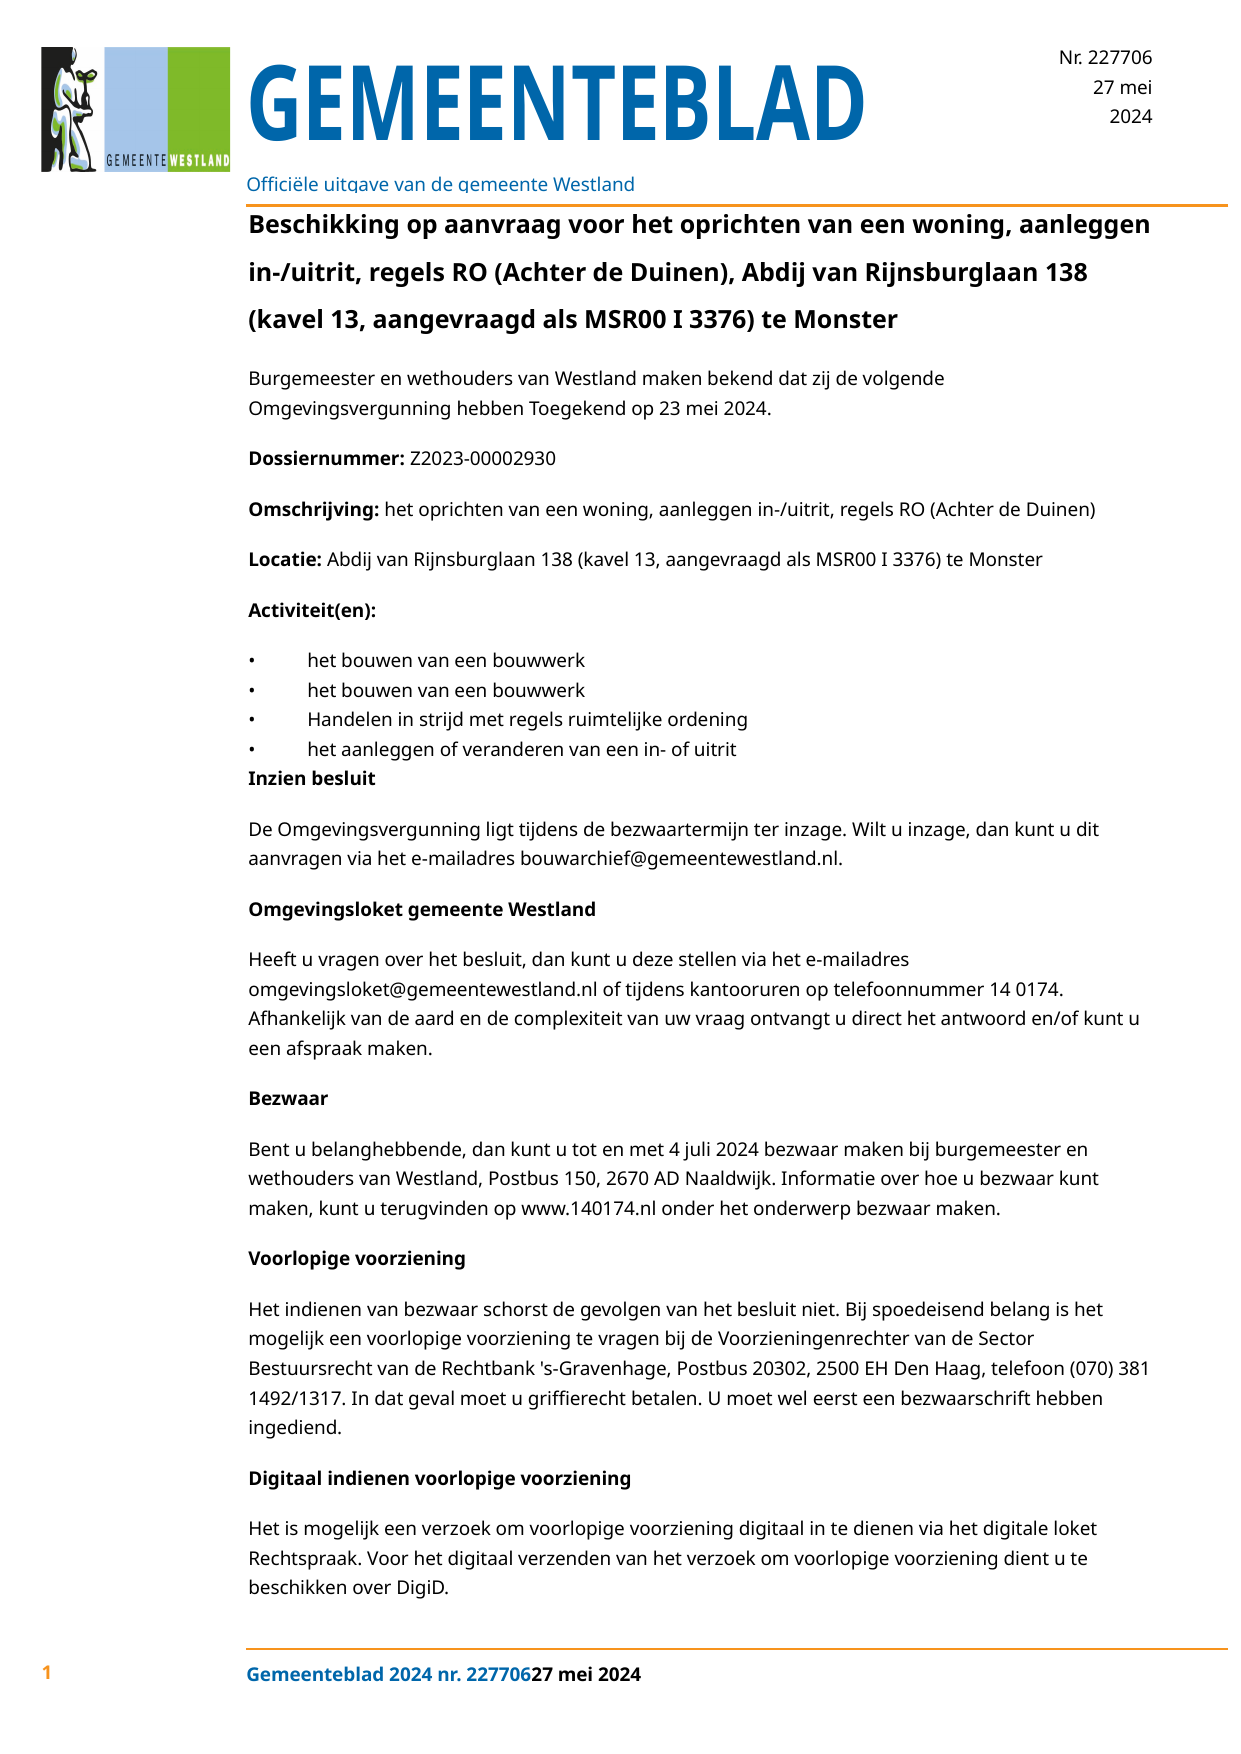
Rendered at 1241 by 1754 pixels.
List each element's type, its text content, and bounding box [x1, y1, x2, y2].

picture [41, 47, 231, 172]
text Dossiernummer: Z2023-00002930 [248, 446, 1152, 471]
text Burgemeester en wethouders van Westland maken bekend dat zij de volgende Omgevingsvergunning hebben Toegekend op 23 mei 2024. [248, 366, 1152, 421]
text Bezwaar [248, 1086, 1152, 1111]
text Heeft u vragen over het besluit, dan kunt u deze stellen via het e-mailadres omgevingsloket@gemeentewestland.nl of tijdens kantooruren op telefoonnummer 14 0174. Afhankelijk van de aard en de complexiteit van uw vraag ontvangt u direct het antwoord en/of kunt u een afspraak maken. [248, 946, 1152, 1061]
text Locatie: Abdij van Rijnsburglaan 138 (kavel 13, aangevraagd als MSR00 I 3376) te Monster [248, 546, 1152, 572]
text Omgevingsloket gemeente Westland [248, 896, 1152, 922]
text Bent u belanghebbende, dan kunt u tot en met 4 juli 2024 bezwaar maken bij burgemeester en wethouders van Westland, Postbus 150, 2670 AD Naaldwijk. Informatie over hoe u bezwaar kunt maken, kunt u terugvinden op www.140174.nl onder het onderwerp bezwaar maken. [248, 1136, 1152, 1221]
text Beschikking op aanvraag voor het oprichten van een woning, aanleggen in-/uitrit, regels RO (Achter de Duinen), Abdij van Rijnsburglaan 138 (kavel 13, aangevraagd als MSR00 I 3376) te Monster [248, 207, 1152, 336]
list het bouwen van een bouwwerk [248, 677, 1152, 702]
text Het indienen van bezwaar schorst de gevolgen van het besluit niet. Bij spoedeisend belang is het mogelijk een voorlopige voorziening te vragen bij de Voorzieningenrechter van de Sector Bestuursrecht van de Rechtbank 's-Gravenhage, Postbus 20302, 2500 EH Den Haag, telefoon (070) 381 1492/1317. In dat geval moet u griffierecht betalen. U moet wel eerst een bezwaarschrift hebben ingediend. [248, 1296, 1152, 1440]
text Activiteit(en): [248, 597, 1152, 622]
list Handelen in strijd met regels ruimtelijke ordening [248, 706, 1152, 732]
text Het is mogelijk een verzoek om voorlopige voorziening digitaal in te dienen via het digitale loket Rechtspraak. Voor het digitaal verzenden van het verzoek om voorlopige voorziening dient u te beschikken over DigiD. [248, 1515, 1152, 1600]
text Voorlopige voorziening [248, 1246, 1152, 1271]
text Digitaal indienen voorlopige voorziening [248, 1465, 1152, 1490]
list het aanleggen of veranderen van een in- of uitrit [248, 736, 1152, 762]
text Omschrijving: het oprichten van een woning, aanleggen in-/uitrit, regels RO (Achter de Duinen) [248, 496, 1152, 522]
text Inzien besluit [248, 766, 1152, 791]
list het bouwen van een bouwwerk [248, 647, 1152, 673]
text De Omgevingsvergunning ligt tijdens de bezwaartermijn ter inzage. Wilt u inzage, dan kunt u dit aanvragen via het e-mailadres bouwarchief@gemeentewestland.nl. [248, 816, 1152, 871]
